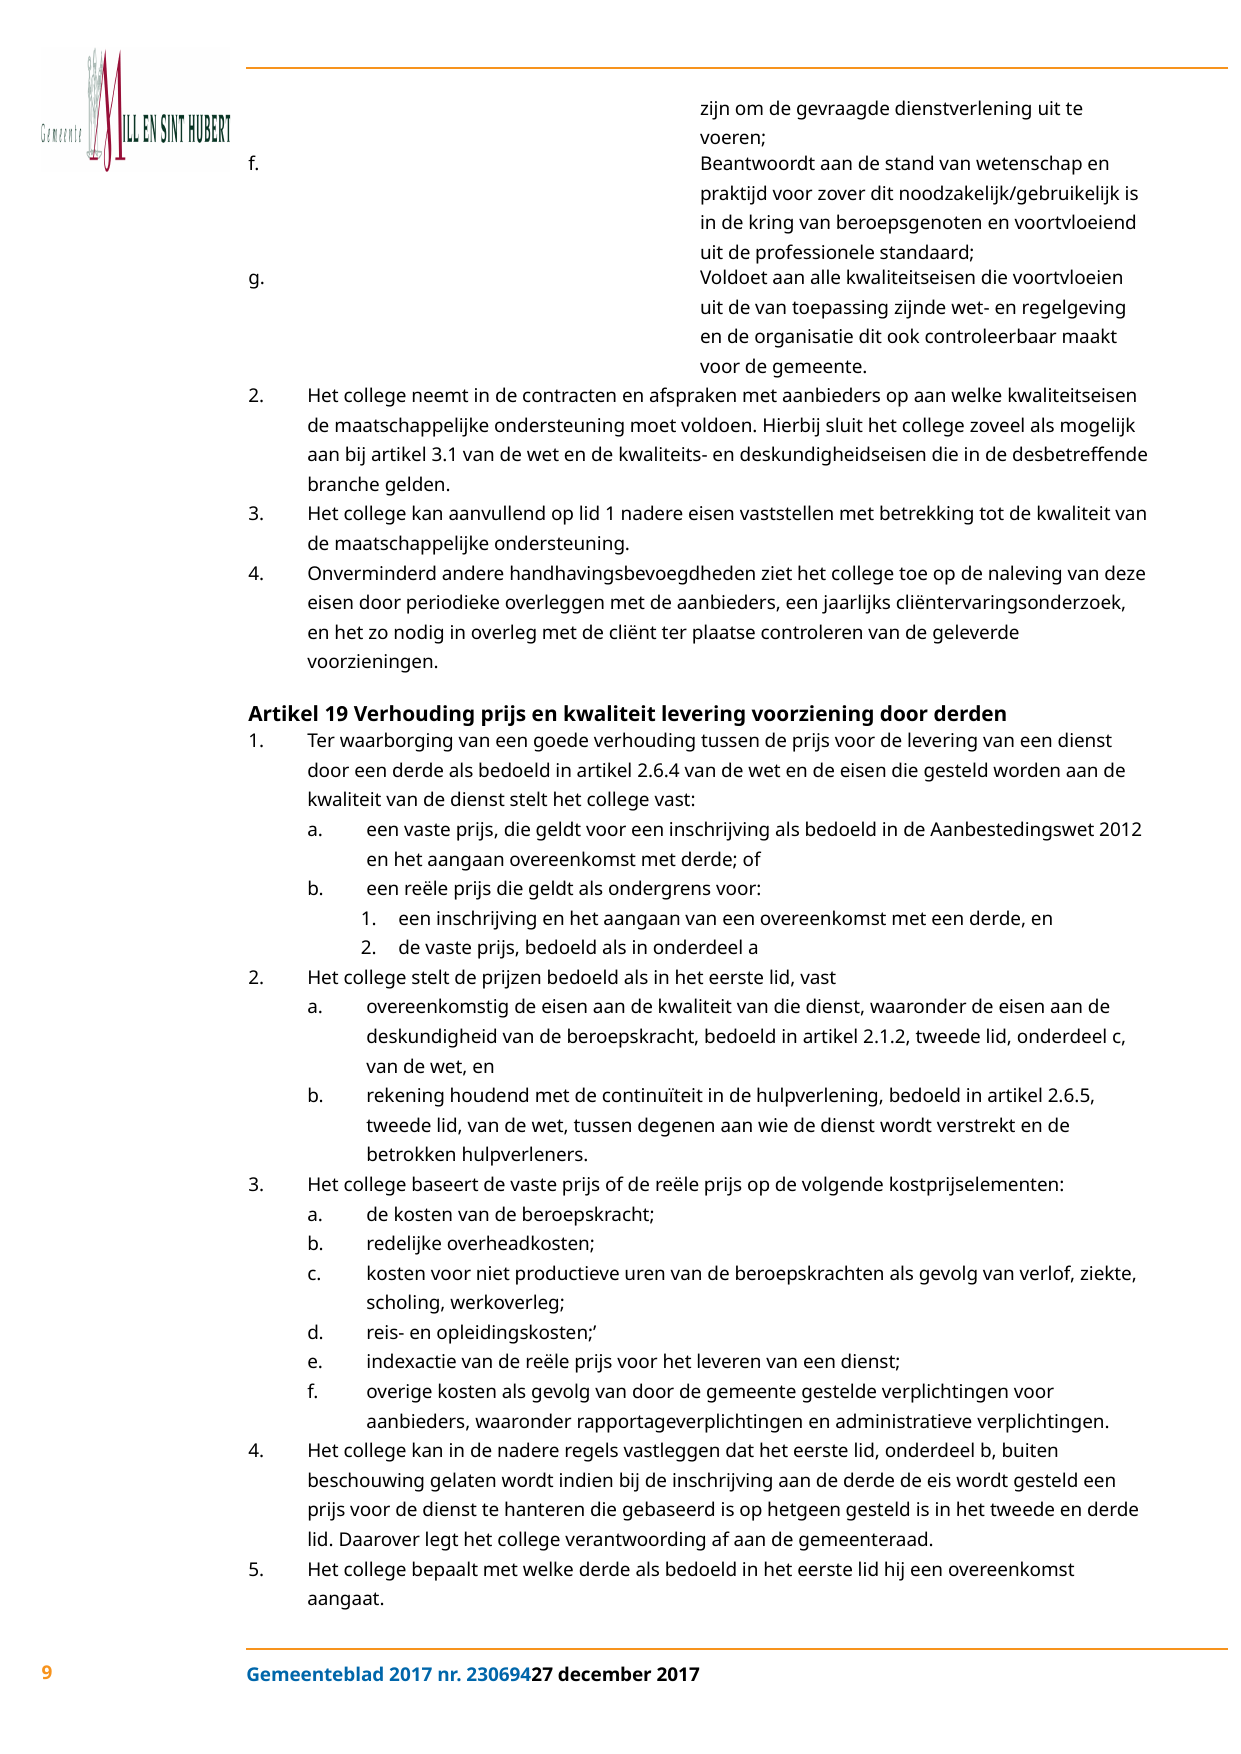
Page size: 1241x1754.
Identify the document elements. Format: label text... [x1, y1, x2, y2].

list Het college stelt de prijzen bedoeld als in het eerste lid, vast [248, 964, 1152, 990]
table_cell Voldoet aan alle kwaliteitseisen die voortvloeien uit de van toepassing zijnde wet- en regelgeving en de organisatie dit ook controleerbaar maakt voor de gemeente. [700, 265, 1152, 379]
list rekening houdend met de continuïteit in de hulpverlening, bedoeld in artikel 2.6.5, tweede lid, van de wet, tussen degenen aan wie de dienst wordt verstrekt en de betrokken hulpverleners. [307, 1082, 1152, 1167]
list overeenkomstig de eisen aan de kwaliteit van die dienst, waaronder de eisen aan de deskundigheid van de beroepskracht, bedoeld in artikel 2.1.2, tweede lid, onderdeel c, van de wet, en [307, 994, 1152, 1078]
list een inschrijving en het aangaan van een overeenkomst met een derde, en [361, 905, 1152, 931]
list Het college kan aanvullend op lid 1 nadere eisen vaststellen met betrekking tot de kwaliteit van de maatschappelijke ondersteuning. [248, 501, 1152, 556]
list een reële prijs die geldt als ondergrens voor: [307, 875, 1152, 901]
table_cell zijn om de gevraagde dienstverlening uit te voeren; [700, 95, 1152, 150]
list Het college neemt in de contracten en afspraken met aanbieders op aan welke kwaliteitseisen de maatschappelijke ondersteuning moet voldoen. Hierbij sluit het college zoveel als mogelijk aan bij artikel 3.1 van de wet en de kwaliteits- en deskundigheidseisen die in de desbetreffende branche gelden. [248, 382, 1152, 497]
table_cell Beantwoordt aan de stand van wetenschap en praktijd voor zover dit noodzakelijk/gebruikelijk is in de kring van beroepsgenoten en voortvloeiend uit de professionele standaard; [700, 150, 1152, 264]
table_cell f. [248, 150, 700, 264]
list de vaste prijs, bedoeld als in onderdeel a [361, 934, 1152, 960]
list Het college kan in de nadere regels vastleggen dat het eerste lid, onderdeel b, buiten beschouwing gelaten wordt indien bij de inschrijving aan de derde de eis wordt gesteld een prijs voor de dienst te hanteren die gebaseerd is op hetgeen gesteld is in het tweede en derde lid. Daarover legt het college verantwoording af aan de gemeenteraad. [248, 1437, 1152, 1552]
list een vaste prijs, die geldt voor een inschrijving als bedoeld in de Aanbestedingswet 2012 en het aangaan overeenkomst met derde; of [307, 816, 1152, 871]
list de kosten van de beroepskracht; [307, 1201, 1152, 1226]
table_cell g. [248, 265, 700, 379]
table_cell [248, 95, 700, 150]
list redelijke overheadkosten; [307, 1230, 1152, 1256]
list Onverminderd andere handhavingsbevoegdheden ziet het college toe op de naleving van deze eisen door periodieke overleggen met de aanbieders, een jaarlijks cliëntervaringsonderzoek, en het zo nodig in overleg met de cliënt ter plaatse controleren van de geleverde voorzieningen. [248, 560, 1152, 674]
picture [41, 47, 231, 172]
list overige kosten als gevolg van door de gemeente gestelde verplichtingen voor aanbieders, waaronder rapportageverplichtingen en administratieve verplichtingen. [307, 1378, 1152, 1433]
list indexactie van de reële prijs voor het leveren van een dienst; [307, 1349, 1152, 1374]
list Ter waarborging van een goede verhouding tussen de prijs voor de levering van een dienst door een derde als bedoeld in artikel 2.6.4 van de wet en de eisen die gesteld worden aan de kwaliteit van de dienst stelt het college vast: [248, 727, 1152, 812]
list Het college baseert de vaste prijs of de reële prijs op de volgende kostprijselementen: [248, 1171, 1152, 1197]
text Artikel 19 Verhouding prijs en kwaliteit levering voorziening door derden [248, 699, 1152, 727]
list reis- en opleidingskosten;’ [307, 1319, 1152, 1345]
list Het college bepaalt met welke derde als bedoeld in het eerste lid hij een overeenkomst aangaat. [248, 1556, 1152, 1611]
list kosten voor niet productieve uren van de beroepskrachten als gevolg van verlof, ziekte, scholing, werkoverleg; [307, 1260, 1152, 1315]
